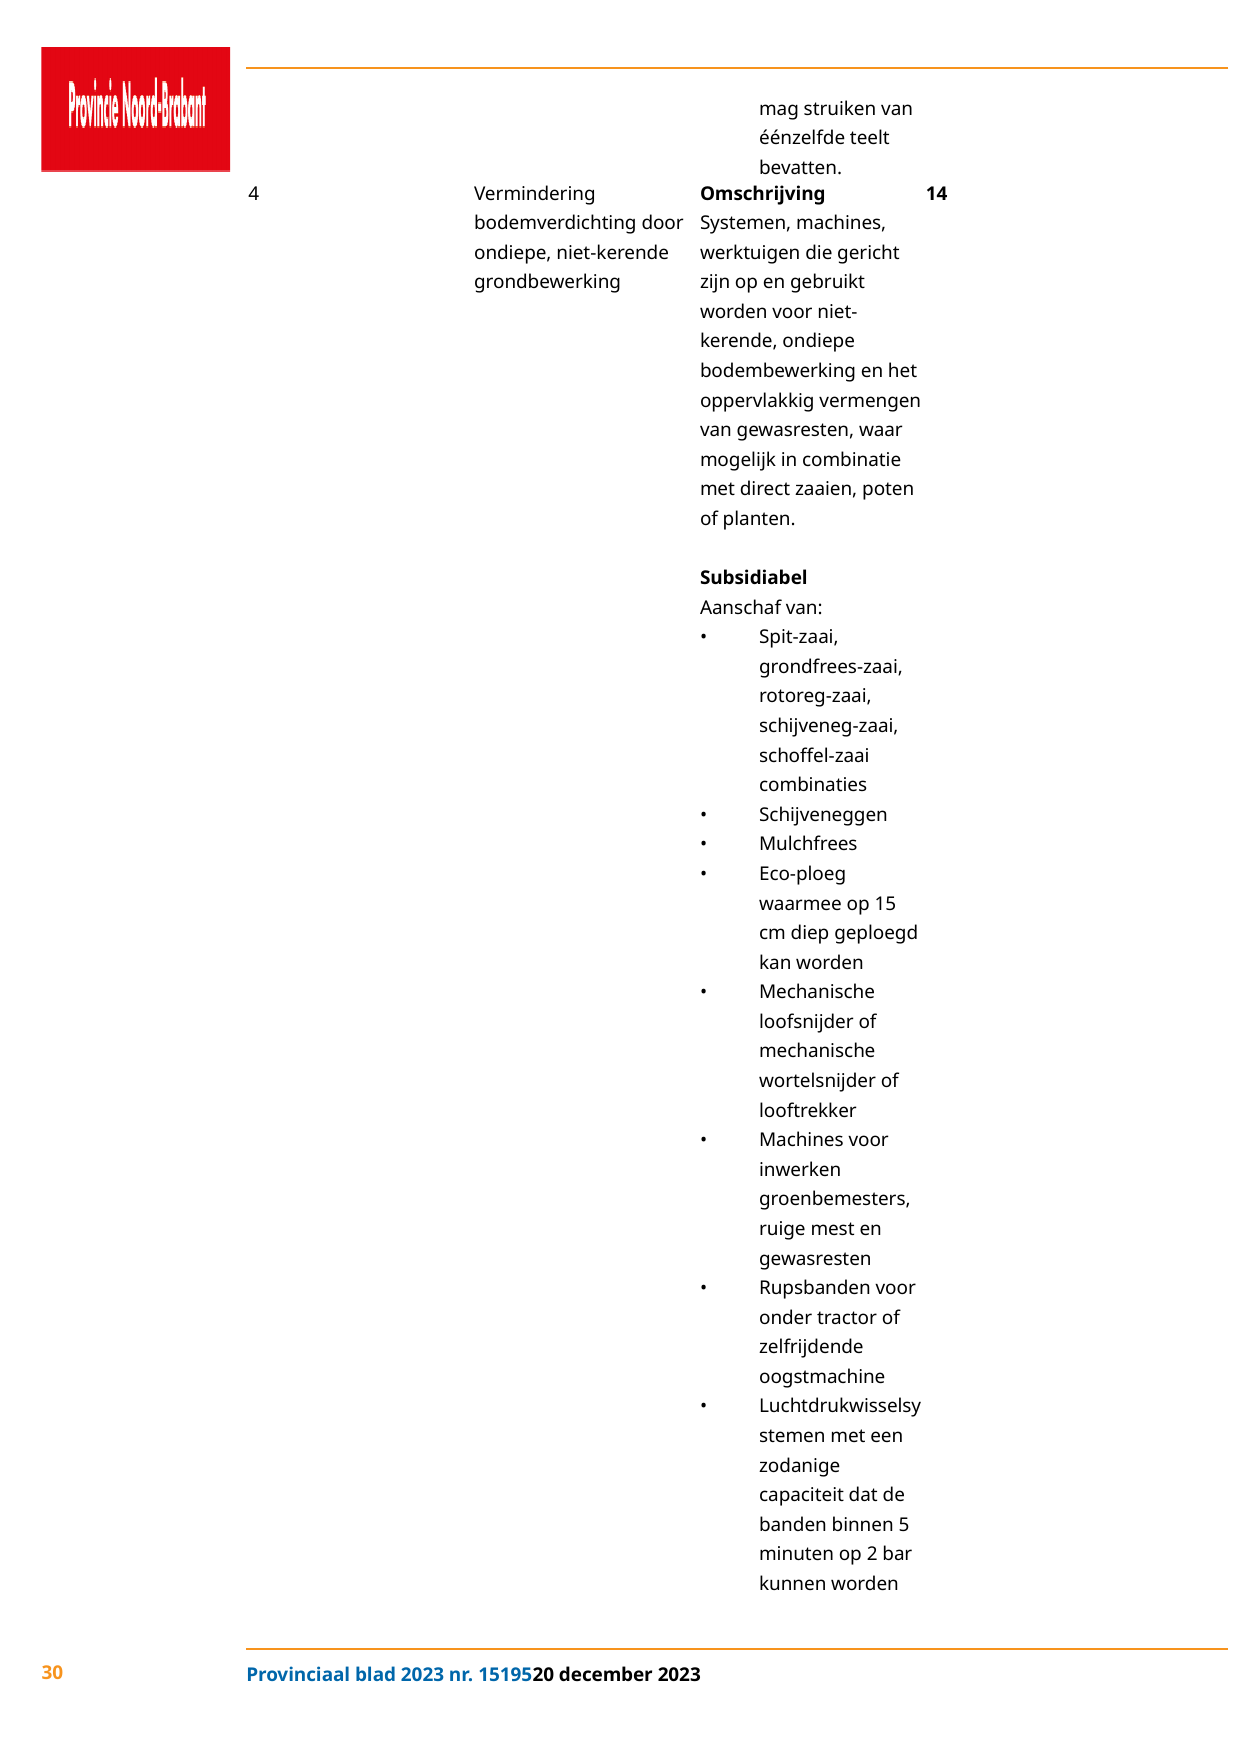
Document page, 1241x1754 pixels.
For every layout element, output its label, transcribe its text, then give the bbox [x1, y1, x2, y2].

table_cell [926, 95, 1152, 180]
table_cell Vermindering bodemverdichting door ondiepe, niet-kerende grondbewerking [474, 180, 700, 1596]
table_cell 14 [926, 180, 1152, 1596]
table_cell 4 [248, 180, 474, 1596]
table_cell mag struiken van éénzelfde teelt bevatten. [700, 95, 926, 180]
table_cell [474, 95, 700, 180]
table_cell [248, 95, 474, 180]
picture [41, 47, 231, 172]
table_cell Omschrijving Systemen, machines, werktuigen die gericht zijn op en gebruikt worden voor niet-kerende, ondiepe bodembewerking en het oppervlakkig vermengen van gewasresten, waar mogelijk in combinatie met direct zaaien, poten of planten. Subsidiabel Aanschaf van: Spit-zaai, grondfrees-zaai, rotoreg-zaai, schijveneg-zaai, schoffel-zaai combinaties Schijveneggen Mulchfrees Eco-ploeg waarmee op 15 cm diep geploegd kan worden Mechanische loofsnijder of mechanische wortelsnijder of looftrekker Machines voor inwerken groenbemesters, ruige mest en gewasresten Rupsbanden voor onder tractor of zelfrijdende oogstmachine Luchtdrukwisselsystemen met een zodanige capaciteit dat de banden binnen 5 minuten op 2 bar kunnen worden [700, 180, 926, 1596]
